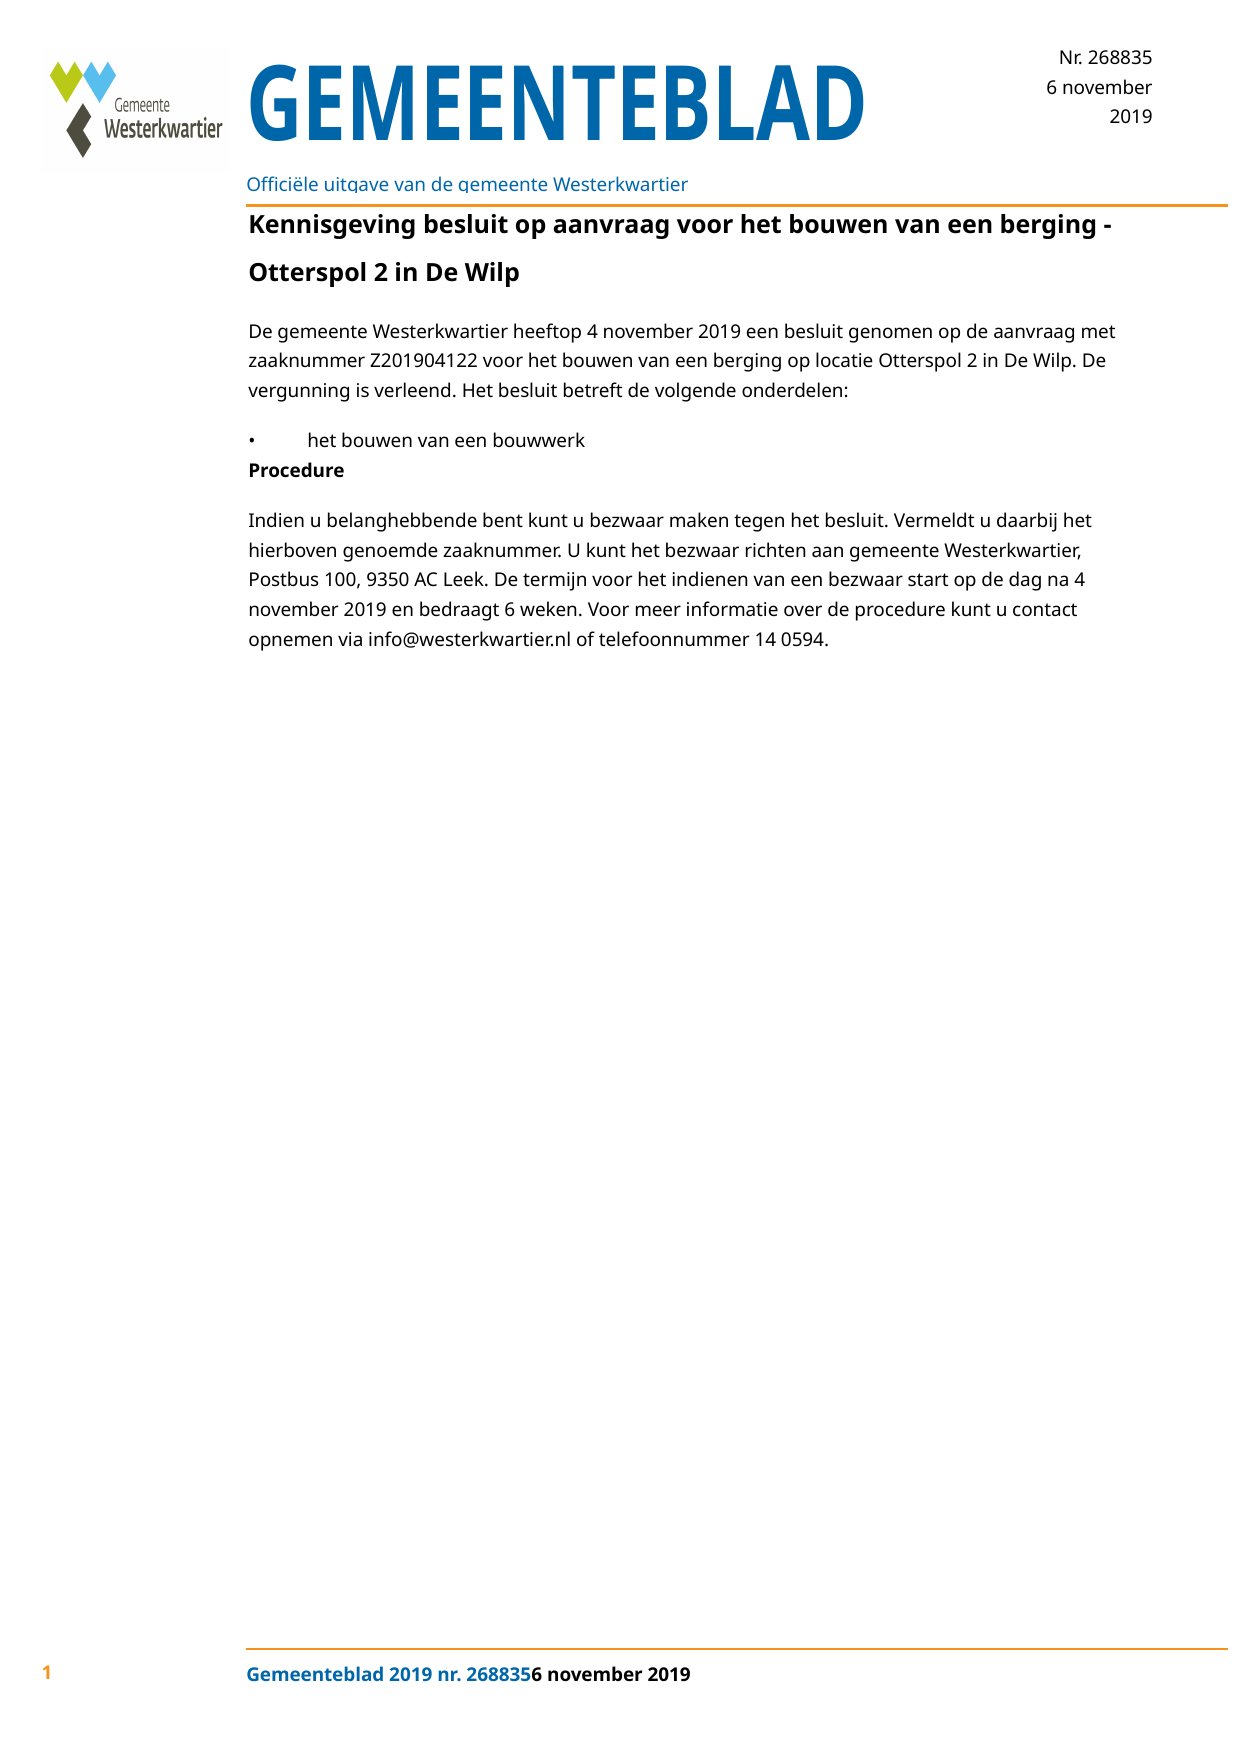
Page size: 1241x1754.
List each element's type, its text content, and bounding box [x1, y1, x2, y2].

text Indien u belanghebbende bent kunt u bezwaar maken tegen het besluit. Vermeldt u daarbij het hierboven genoemde zaaknummer. U kunt het bezwaar richten aan gemeente Westerkwartier, Postbus 100, 9350 AC Leek. De termijn voor het indienen van een bezwaar start op de dag na 4 november 2019 en bedraagt 6 weken. Voor meer informatie over de procedure kunt u contact opnemen via info@westerkwartier.nl of telefoonnummer 14 0594. [248, 507, 1152, 652]
picture [41, 47, 231, 172]
list het bouwen van een bouwwerk [248, 427, 1152, 453]
text De gemeente Westerkwartier heeftop 4 november 2019 een besluit genomen op de aanvraag met zaaknummer Z201904122 voor het bouwen van een berging op locatie Otterspol 2 in De Wilp. De vergunning is verleend. Het besluit betreft de volgende onderdelen: [248, 318, 1152, 403]
text Procedure [248, 457, 1152, 483]
text Kennisgeving besluit op aanvraag voor het bouwen van een berging - Otterspol 2 in De Wilp [248, 207, 1152, 288]
